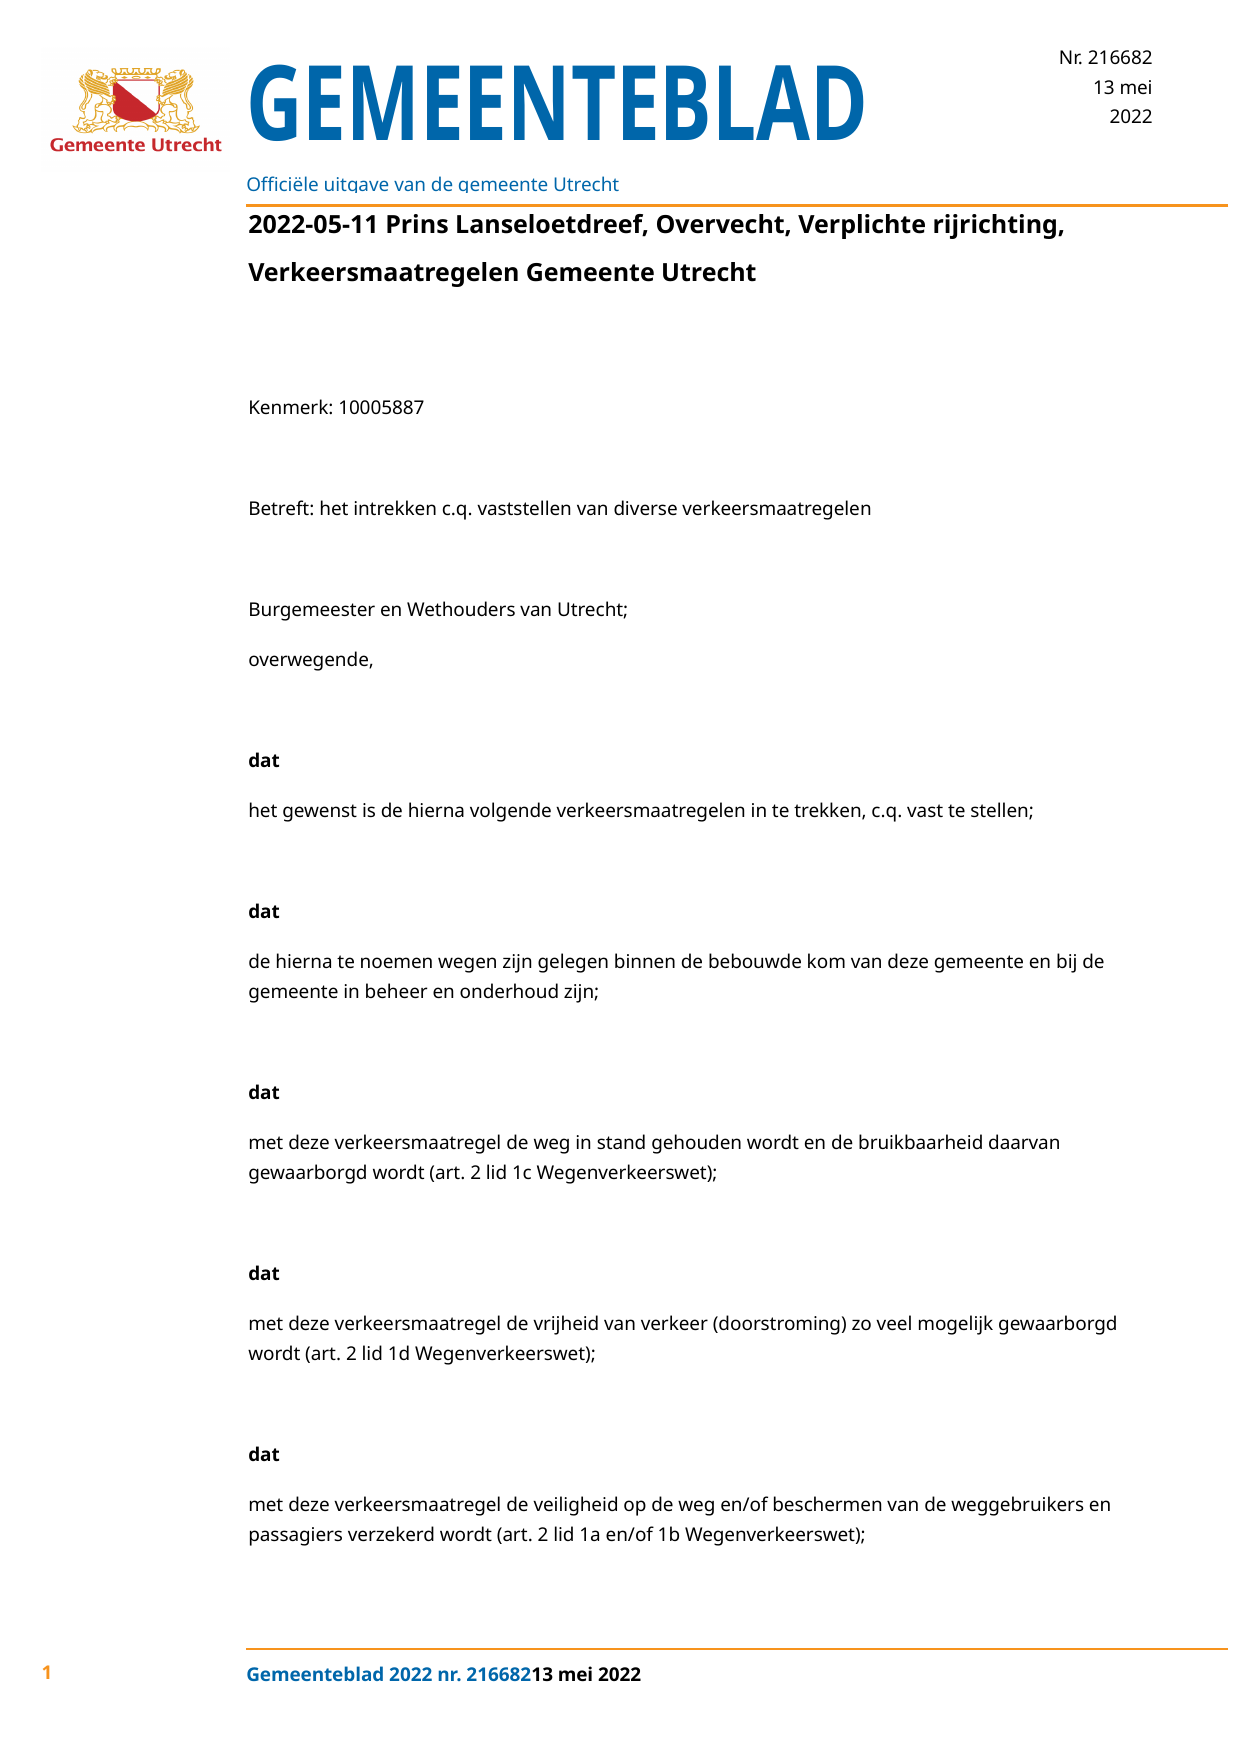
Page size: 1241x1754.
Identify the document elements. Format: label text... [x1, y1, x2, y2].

picture [41, 47, 231, 172]
text overwegende, [248, 646, 1152, 672]
text met deze verkeersmaatregel de veiligheid op de weg en/of beschermen van de weggebruikers en passagiers verzekerd wordt (art. 2 lid 1a en/of 1b Wegenverkeerswet); [248, 1491, 1152, 1546]
text Kenmerk: 10005887 [248, 394, 1152, 420]
text dat [248, 1079, 1152, 1105]
text Betreft: het intrekken c.q. vaststellen van diverse verkeersmaatregelen [248, 495, 1152, 521]
text de hierna te noemen wegen zijn gelegen binnen de bebouwde kom van deze gemeente en bij de gemeente in beheer en onderhoud zijn; [248, 949, 1152, 1004]
text dat [248, 1260, 1152, 1286]
text dat [248, 747, 1152, 773]
text met deze verkeersmaatregel de vrijheid van verkeer (doorstroming) zo veel mogelijk gewaarborgd wordt (art. 2 lid 1d Wegenverkeerswet); [248, 1310, 1152, 1366]
text dat [248, 898, 1152, 924]
text Burgemeester en Wethouders van Utrecht; [248, 596, 1152, 621]
text dat [248, 1441, 1152, 1466]
text 2022-05-11 Prins Lanseloetdreef, Overvecht, Verplichte rijrichting, Verkeersmaatregelen Gemeente Utrecht [248, 207, 1152, 288]
text het gewenst is de hierna volgende verkeersmaatregelen in te trekken, c.q. vast te stellen; [248, 797, 1152, 823]
text met deze verkeersmaatregel de weg in stand gehouden wordt en de bruikbaarheid daarvan gewaarborgd wordt (art. 2 lid 1c Wegenverkeerswet); [248, 1129, 1152, 1185]
